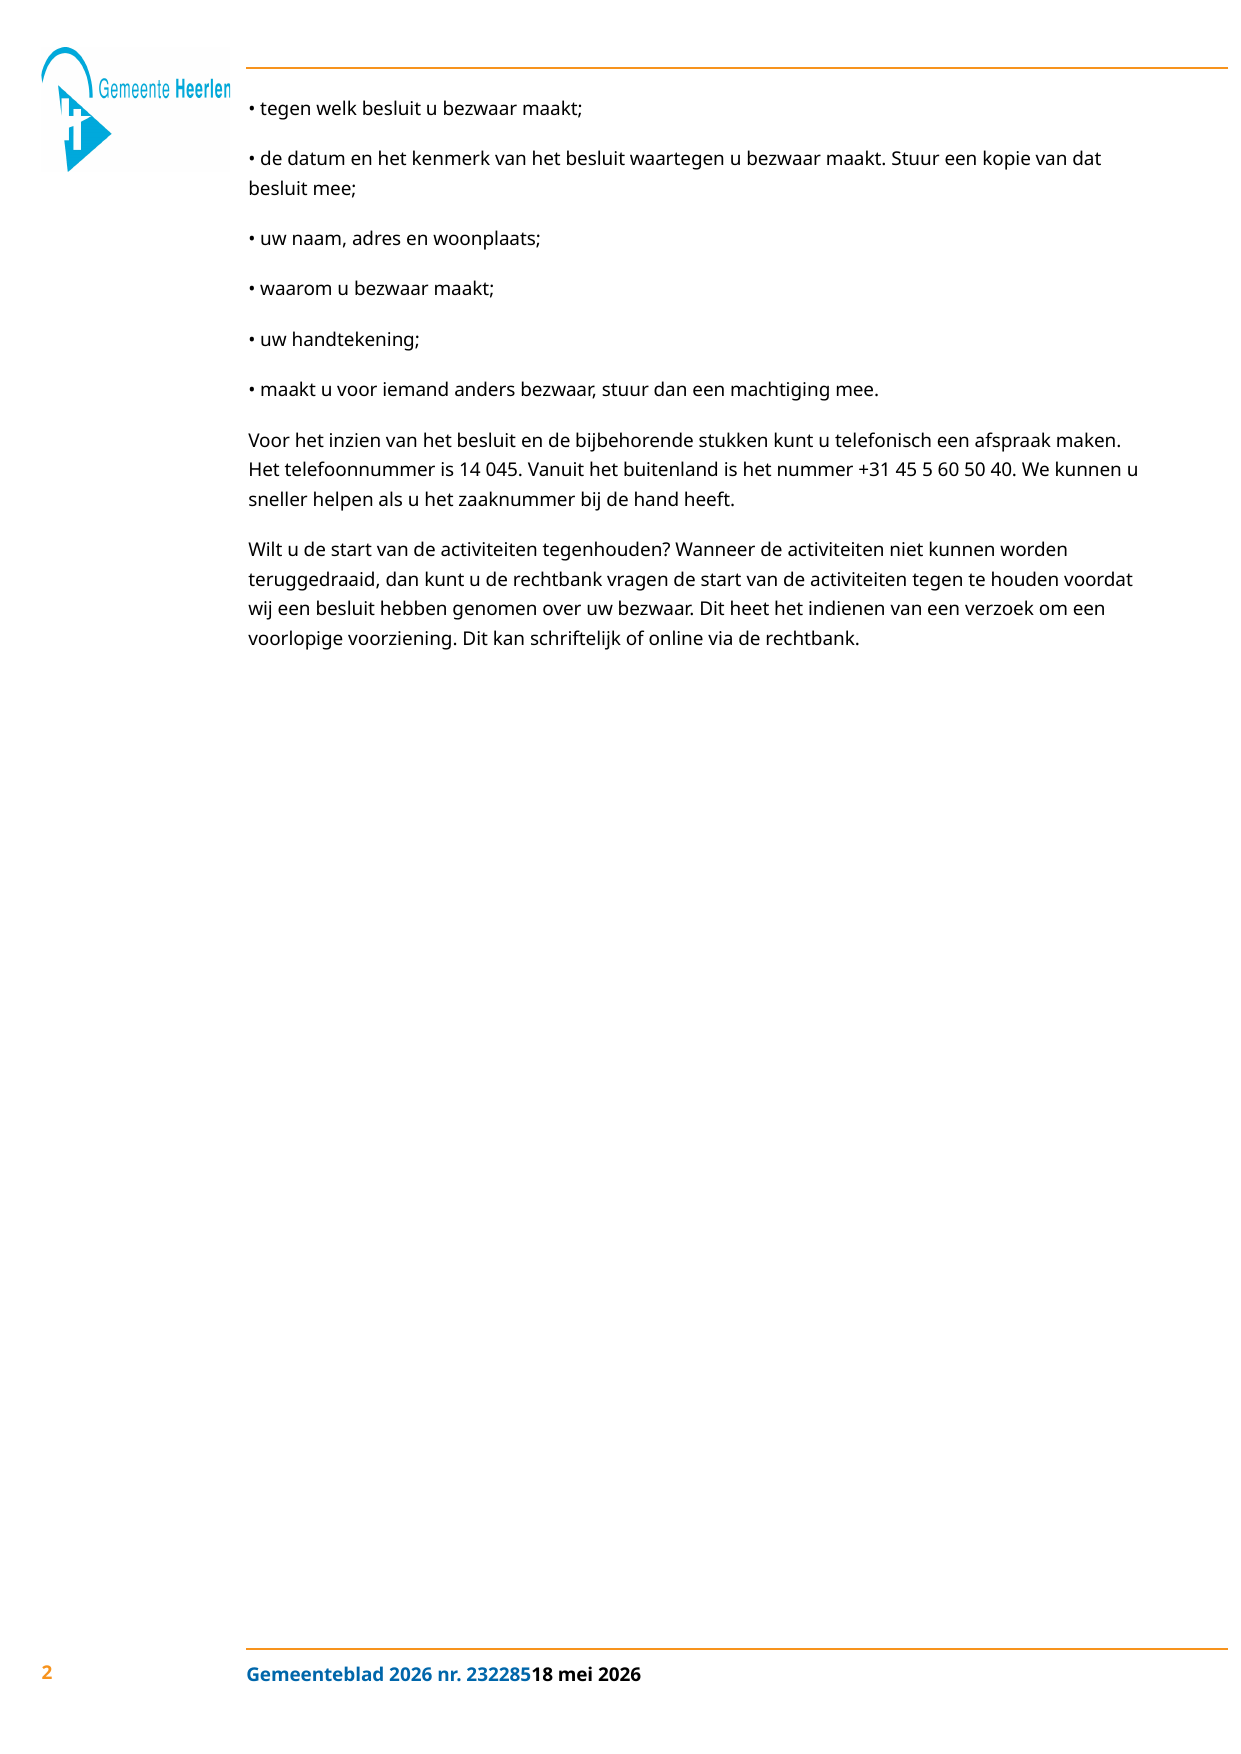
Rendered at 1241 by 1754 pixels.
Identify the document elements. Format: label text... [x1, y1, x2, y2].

text • waarom u bezwaar maakt; [248, 276, 1152, 301]
text • uw handtekening; [248, 326, 1152, 352]
text Wilt u de start van de activiteiten tegenhouden? Wanneer de activiteiten niet kunnen worden teruggedraaid, dan kunt u de rechtbank vragen de start van de activiteiten tegen te houden voordat wij een besluit hebben genomen over uw bezwaar. Dit heet het indienen van een verzoek om een voorlopige voorziening. Dit kan schriftelijk of online via de rechtbank. [248, 536, 1152, 651]
picture [41, 47, 231, 172]
text Voor het inzien van het besluit en de bijbehorende stukken kunt u telefonisch een afspraak maken. Het telefoonnummer is 14 045. Vanuit het buitenland is het nummer +31 45 5 60 50 40. We kunnen u sneller helpen als u het zaaknummer bij de hand heeft. [248, 427, 1152, 512]
picture [41, 47, 59, 70]
text • uw naam, adres en woonplaats; [248, 225, 1152, 251]
text • tegen welk besluit u bezwaar maakt; [248, 95, 1152, 121]
text • maakt u voor iemand anders bezwaar, stuur dan een machtiging mee. [248, 376, 1152, 402]
text • de datum en het kenmerk van het besluit waartegen u bezwaar maakt. Stuur een kopie van dat besluit mee; [248, 145, 1152, 201]
